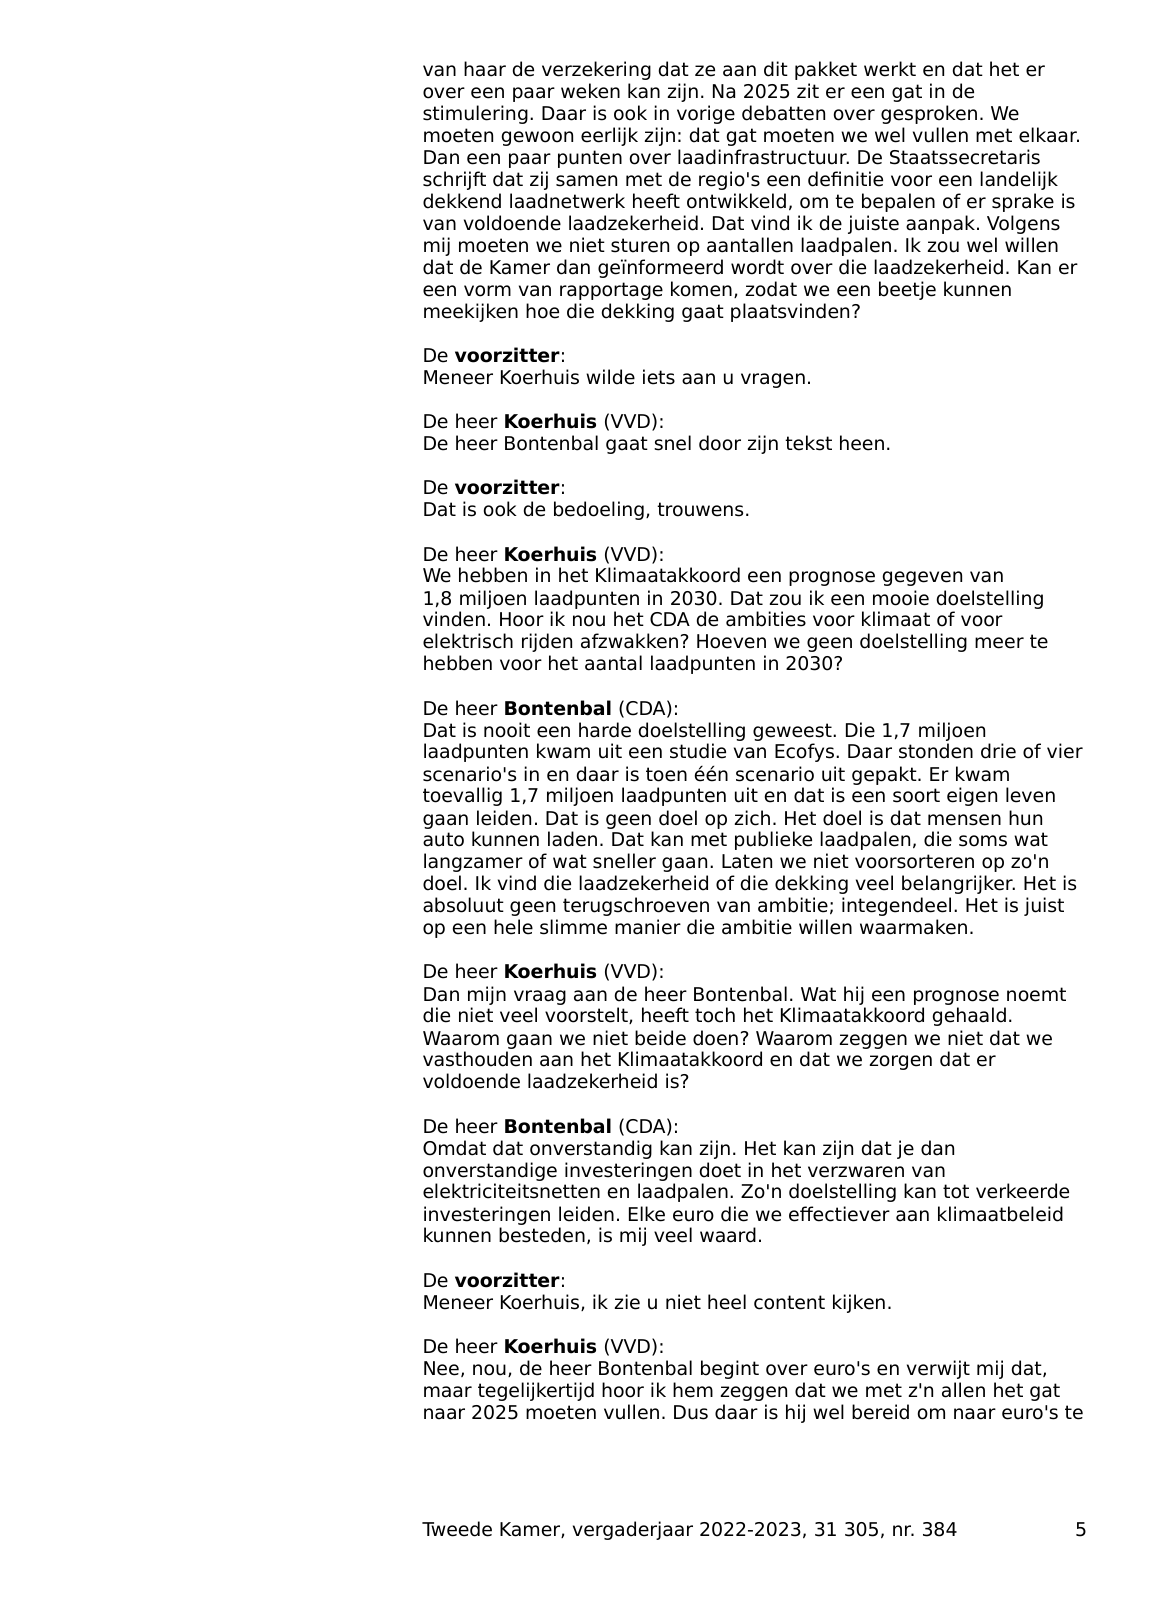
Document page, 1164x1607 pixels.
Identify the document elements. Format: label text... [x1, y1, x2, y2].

text Dat is ook de bedoeling, trouwens. [422, 499, 1087, 521]
text De heer Bontenbal gaat snel door zijn tekst heen. [422, 433, 1087, 455]
text Dat is nooit een harde doelstelling geweest. Die 1,7 miljoen laadpunten kwam uit een studie van Ecofys. Daar stonden drie of vier scenario's in en daar is toen één scenario uit gepakt. Er kwam toevallig 1,7 miljoen laadpunten uit en dat is een soort eigen leven gaan leiden. Dat is geen doel op zich. Het doel is dat mensen hun auto kunnen laden. Dat kan met publieke laadpalen, die soms wat langzamer of wat sneller gaan. Laten we niet voorsorteren op zo'n doel. Ik vind die laadzekerheid of die dekking veel belangrijker. Het is absoluut geen terugschroeven van ambitie; integendeel. Het is juist op een hele slimme manier die ambitie willen waarmaken. [422, 719, 1087, 939]
text De voorzitter: [422, 1269, 1087, 1292]
text De heer Koerhuis (VVD): [422, 961, 1087, 983]
text van haar de verzekering dat ze aan dit pakket werkt en dat het er over een paar weken kan zijn. Na 2025 zit er een gat in de stimulering. Daar is ook in vorige debatten over gesproken. We moeten gewoon eerlijk zijn: dat gat moeten we wel vullen met elkaar. [422, 59, 1087, 147]
text De voorzitter: [422, 477, 1087, 499]
text De heer Koerhuis (VVD): [422, 543, 1087, 565]
text Nee, nou, de heer Bontenbal begint over euro's en verwijt mij dat, maar tegelijkertijd hoor ik hem zeggen dat we met z'n allen het gat naar 2025 moeten vullen. Dus daar is hij wel bereid om naar euro's te [422, 1358, 1087, 1424]
text Meneer Koerhuis wilde iets aan u vragen. [422, 367, 1087, 389]
text Dan een paar punten over laadinfrastructuur. De Staatssecretaris schrijft dat zij samen met de regio's een definitie voor een landelijk dekkend laadnetwerk heeft ontwikkeld, om te bepalen of er sprake is van voldoende laadzekerheid. Dat vind ik de juiste aanpak. Volgens mij moeten we niet sturen op aantallen laadpalen. Ik zou wel willen dat de Kamer dan geïnformeerd wordt over die laadzekerheid. Kan er een vorm van rapportage komen, zodat we een beetje kunnen meekijken hoe die dekking gaat plaatsvinden? [422, 147, 1087, 323]
text Omdat dat onverstandig kan zijn. Het kan zijn dat je dan onverstandige investeringen doet in het verzwaren van elektriciteitsnetten en laadpalen. Zo'n doelstelling kan tot verkeerde investeringen leiden. Elke euro die we effectiever aan klimaatbeleid kunnen besteden, is mij veel waard. [422, 1137, 1087, 1247]
text De voorzitter: [422, 345, 1087, 367]
text Dan mijn vraag aan de heer Bontenbal. Wat hij een prognose noemt die niet veel voorstelt, heeft toch het Klimaatakkoord gehaald. Waarom gaan we niet beide doen? Waarom zeggen we niet dat we vasthouden aan het Klimaatakkoord en dat we zorgen dat er voldoende laadzekerheid is? [422, 983, 1087, 1093]
text Meneer Koerhuis, ik zie u niet heel content kijken. [422, 1292, 1087, 1313]
text De heer Bontenbal (CDA): [422, 1116, 1087, 1137]
text We hebben in het Klimaatakkoord een prognose gegeven van 1,8 miljoen laadpunten in 2030. Dat zou ik een mooie doelstelling vinden. Hoor ik nou het CDA de ambities voor klimaat of voor elektrisch rijden afzwakken? Hoeven we geen doelstelling meer te hebben voor het aantal laadpunten in 2030? [422, 565, 1087, 675]
text De heer Bontenbal (CDA): [422, 697, 1087, 719]
text De heer Koerhuis (VVD): [422, 411, 1087, 433]
text De heer Koerhuis (VVD): [422, 1336, 1087, 1358]
